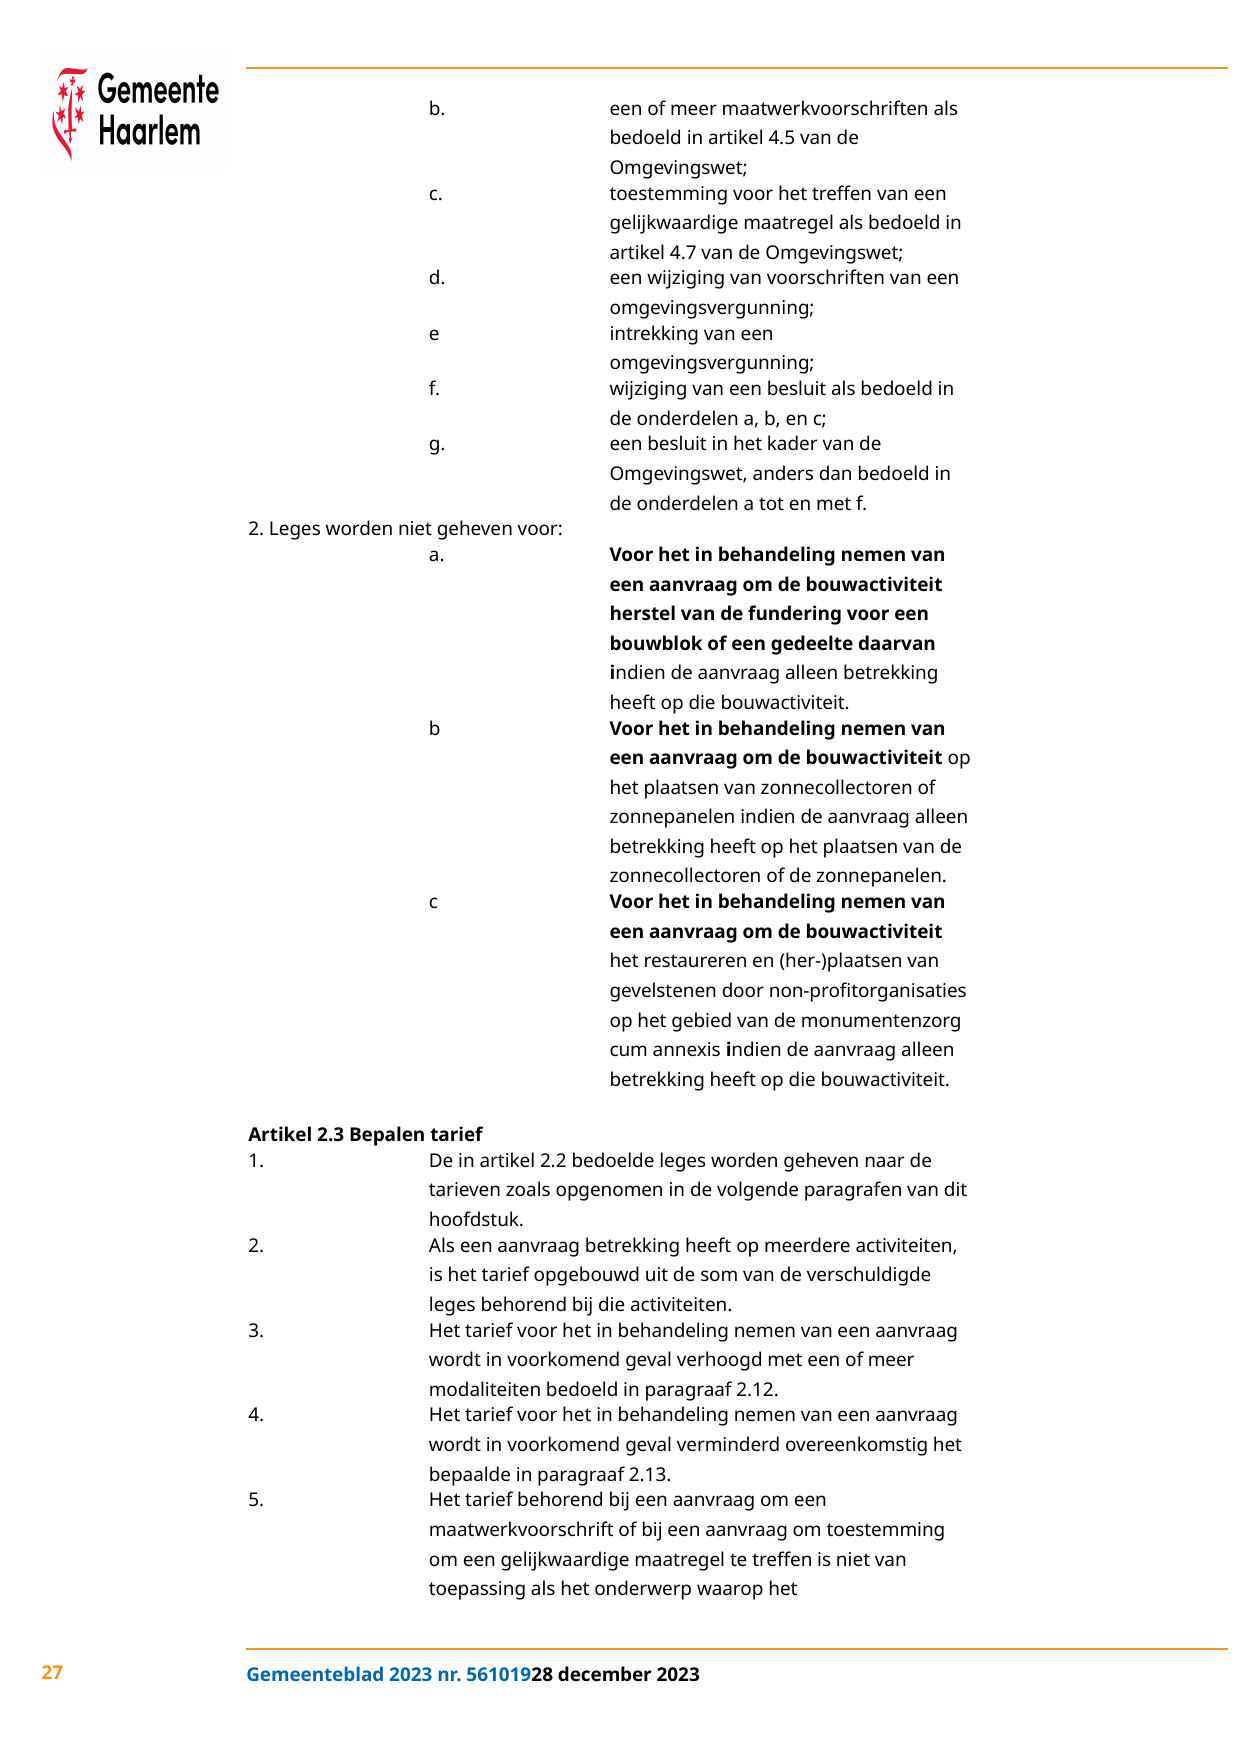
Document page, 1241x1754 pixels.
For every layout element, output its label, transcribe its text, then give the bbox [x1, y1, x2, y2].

table_cell d. [429, 265, 609, 320]
table_cell [971, 320, 1152, 375]
table_cell [971, 1402, 1152, 1487]
table_cell [971, 1487, 1152, 1601]
table_cell 5. [248, 1487, 429, 1601]
table_cell b. [429, 95, 609, 180]
table_cell een besluit in het kader van de Omgevingswet, anders dan bedoeld in de onderdelen a tot en met f. [609, 431, 971, 515]
table_cell een of meer maatwerkvoorschriften als bedoeld in artikel 4.5 van de Omgevingswet; [609, 95, 971, 180]
table_cell [971, 1147, 1152, 1232]
table_cell toestemming voor het treffen van een gelijkwaardige maatregel als bedoeld in artikel 4.7 van de Omgevingswet; [609, 180, 971, 264]
table_cell [971, 1092, 1152, 1147]
table_cell Het tarief voor het in behandeling nemen van een aanvraag wordt in voorkomend geval verhoogd met een of meer modaliteiten bedoeld in paragraaf 2.12. [429, 1317, 971, 1402]
table_cell [971, 1232, 1152, 1317]
table_cell [971, 515, 1152, 541]
table_cell Voor het in behandeling nemen van een aanvraag om de bouwactiviteit herstel van de fundering voor een bouwblok of een gedeelte daarvan indien de aanvraag alleen betrekking heeft op die bouwactiviteit. [609, 541, 971, 715]
table_cell De in artikel 2.2 bedoelde leges worden geheven naar de tarieven zoals opgenomen in de volgende paragrafen van dit hoofdstuk. [429, 1147, 971, 1232]
table_cell [248, 375, 429, 431]
table_cell b [429, 715, 609, 888]
table_cell Het tarief behorend bij een aanvraag om een maatwerkvoorschrift of bij een aanvraag om toestemming om een gelijkwaardige maatregel te treffen is niet van toepassing als het onderwerp waarop het [429, 1487, 971, 1601]
table_cell [971, 95, 1152, 180]
table_cell [248, 265, 429, 320]
table_cell [971, 889, 1152, 1092]
table_cell a. [429, 541, 609, 715]
table_cell [248, 320, 429, 375]
table_cell Voor het in behandeling nemen van een aanvraag om de bouwactiviteit op het plaatsen van zonnecollectoren of zonnepanelen indien de aanvraag alleen betrekking heeft op het plaatsen van de zonnecollectoren of de zonnepanelen. [609, 715, 971, 888]
table_cell Als een aanvraag betrekking heeft op meerdere activiteiten, is het tarief opgebouwd uit de som van de verschuldigde leges behorend bij die activiteiten. [429, 1232, 971, 1317]
table_cell [248, 541, 429, 715]
table_cell intrekking van een omgevingsvergunning; [609, 320, 971, 375]
table_cell wijziging van een besluit als bedoeld in de onderdelen a, b, en c; [609, 375, 971, 431]
table_cell 1. [248, 1147, 429, 1232]
table_cell [248, 715, 429, 888]
table_cell [248, 180, 429, 264]
table_cell [248, 95, 429, 180]
table_cell 3. [248, 1317, 429, 1402]
table_cell c [429, 889, 609, 1092]
table_cell Artikel 2.3 Bepalen tarief [248, 1092, 971, 1147]
table_cell [971, 1317, 1152, 1402]
table_cell e [429, 320, 609, 375]
table_cell [971, 180, 1152, 264]
table_cell [971, 265, 1152, 320]
table_cell [971, 541, 1152, 715]
table_cell [248, 889, 429, 1092]
table_cell [971, 715, 1152, 888]
table_cell [971, 431, 1152, 515]
table_cell Voor het in behandeling nemen van een aanvraag om de bouwactiviteit het restaureren en (her-)plaatsen van gevelstenen door non-profitorganisaties op het gebied van de monumentenzorg cum annexis indien de aanvraag alleen betrekking heeft op die bouwactiviteit. [609, 889, 971, 1092]
table_cell 2. Leges worden niet geheven voor: [248, 515, 971, 541]
table_cell [971, 375, 1152, 431]
table_cell Het tarief voor het in behandeling nemen van een aanvraag wordt in voorkomend geval verminderd overeenkomstig het bepaalde in paragraaf 2.13. [429, 1402, 971, 1487]
table_cell 4. [248, 1402, 429, 1487]
table_cell [248, 431, 429, 515]
table_cell f. [429, 375, 609, 431]
table_cell 2. [248, 1232, 429, 1317]
picture [41, 47, 231, 172]
table_cell c. [429, 180, 609, 264]
table_cell g. [429, 431, 609, 515]
table_cell een wijziging van voorschriften van een omgevingsvergunning; [609, 265, 971, 320]
